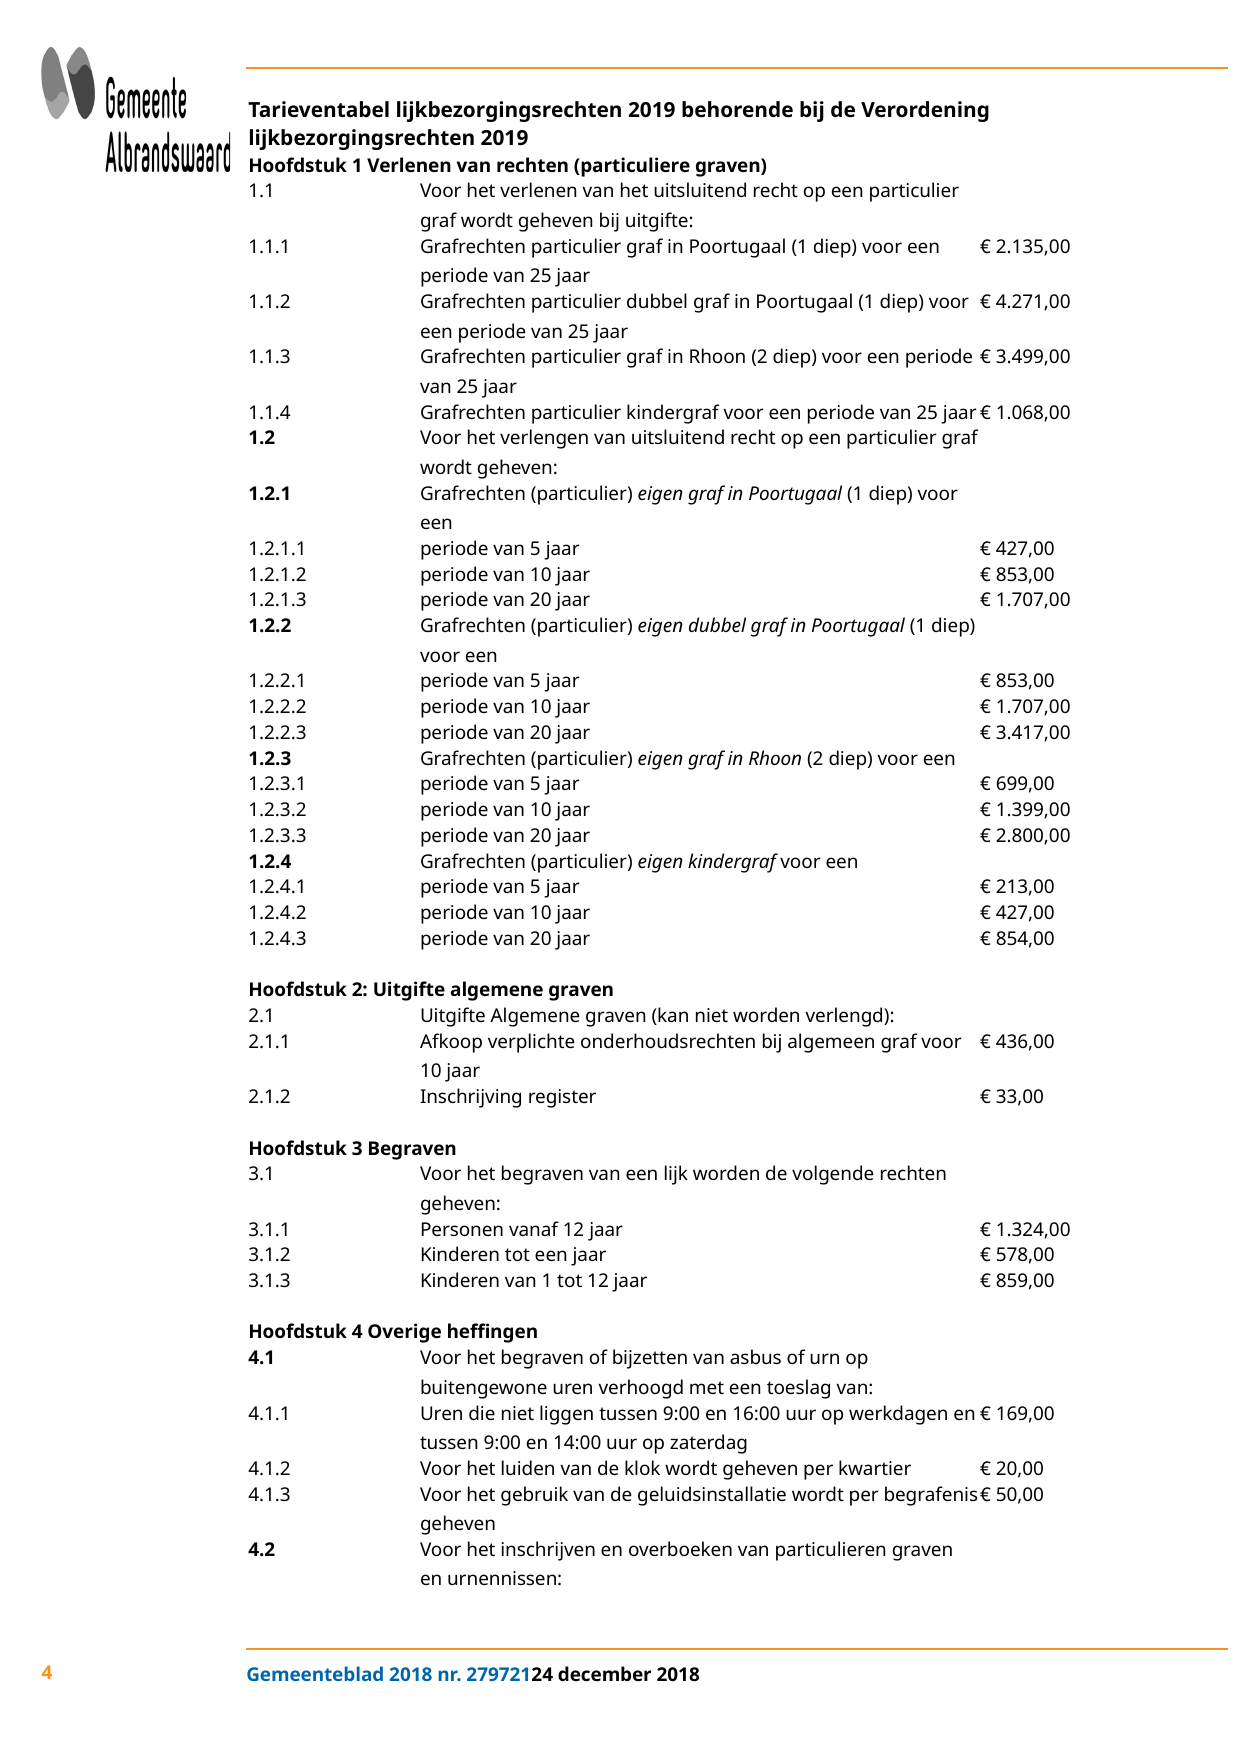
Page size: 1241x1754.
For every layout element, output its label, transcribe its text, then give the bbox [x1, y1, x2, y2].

table_cell 2.1.2 [248, 1083, 420, 1109]
table_cell Uitgifte Algemene graven (kan niet worden verlengd): [420, 1002, 980, 1028]
table_cell [980, 1319, 1152, 1344]
table_cell Grafrechten (particulier) eigen graf in Rhoon (2 diep) voor een [420, 745, 980, 771]
table_cell 3.1.3 [248, 1267, 420, 1293]
table_cell € 853,00 [980, 668, 1152, 693]
table_cell € 1.399,00 [980, 796, 1152, 822]
table_cell periode van 5 jaar [420, 535, 980, 561]
table_cell Uren die niet liggen tussen 9:00 en 16:00 uur op werkdagen en tussen 9:00 en 14:00 uur op zaterdag [420, 1400, 980, 1455]
table_cell [980, 951, 1152, 976]
table_cell 4.1.2 [248, 1455, 420, 1481]
table_cell 1.2.2 [248, 613, 420, 668]
table_cell € 1.324,00 [980, 1216, 1152, 1241]
table_cell Kinderen tot een jaar [420, 1241, 980, 1267]
table_cell [420, 951, 980, 976]
table_cell 1.2.3.1 [248, 771, 420, 796]
table_cell € 859,00 [980, 1267, 1152, 1293]
table_cell 1.2.4.3 [248, 925, 420, 951]
table_cell Grafrechten (particulier) eigen dubbel graf in Poortugaal (1 diep) voor een [420, 613, 980, 668]
table_cell Grafrechten (particulier) eigen graf in Poortugaal (1 diep) voor een [420, 480, 980, 535]
table_cell Voor het verlengen van uitsluitend recht op een particulier graf wordt geheven: [420, 425, 980, 480]
table_cell € 3.417,00 [980, 719, 1152, 745]
table_cell 1.2.3 [248, 745, 420, 771]
table_cell € 1.707,00 [980, 694, 1152, 719]
table_cell periode van 20 jaar [420, 925, 980, 951]
table_cell 2.1 [248, 1002, 420, 1028]
table_cell 1.2.1.2 [248, 561, 420, 587]
table_cell 4.2 [248, 1536, 420, 1591]
table_cell [980, 480, 1152, 535]
table_cell Grafrechten particulier kindergraf voor een periode van 25 jaar [420, 399, 980, 424]
table_cell Voor het begraven van een lijk worden de volgende rechten geheven: [420, 1160, 980, 1216]
table_cell 1.1.1 [248, 233, 420, 288]
table_cell [980, 613, 1152, 668]
table_cell Hoofdstuk 2: Uitgifte algemene graven [248, 976, 980, 1002]
table_cell € 854,00 [980, 925, 1152, 951]
table_cell [980, 1293, 1152, 1319]
picture [41, 47, 231, 172]
table_cell € 2.135,00 [980, 233, 1152, 288]
table_cell 1.2.2.3 [248, 719, 420, 745]
table_cell periode van 10 jaar [420, 796, 980, 822]
table_cell € 699,00 [980, 771, 1152, 796]
table_cell Hoofdstuk 4 Overige heffingen [248, 1319, 980, 1344]
table_cell 2.1.1 [248, 1028, 420, 1083]
table_cell € 2.800,00 [980, 822, 1152, 848]
table_cell periode van 20 jaar [420, 587, 980, 612]
table_cell Grafrechten particulier graf in Poortugaal (1 diep) voor een periode van 25 jaar [420, 233, 980, 288]
table_cell 1.2.4.1 [248, 874, 420, 899]
table_cell € 1.068,00 [980, 399, 1152, 424]
table_cell € 436,00 [980, 1028, 1152, 1083]
table_cell periode van 5 jaar [420, 668, 980, 693]
table_cell 1.2.3.3 [248, 822, 420, 848]
table_cell [980, 178, 1152, 233]
table_cell periode van 5 jaar [420, 771, 980, 796]
table_cell 1.2.2.2 [248, 694, 420, 719]
table_cell Voor het luiden van de klok wordt geheven per kwartier [420, 1455, 980, 1481]
table_cell 1.1.4 [248, 399, 420, 424]
table_cell 1.2.1 [248, 480, 420, 535]
table_cell [980, 1536, 1152, 1591]
table_cell [980, 1135, 1152, 1160]
table_cell € 20,00 [980, 1455, 1152, 1481]
table_cell Afkoop verplichte onderhoudsrechten bij algemeen graf voor 10 jaar [420, 1028, 980, 1083]
table_cell 1.1.3 [248, 344, 420, 399]
table_cell [980, 425, 1152, 480]
table_cell 1.2.4 [248, 848, 420, 873]
table_cell 4.1 [248, 1344, 420, 1400]
text Tarieventabel lijkbezorgingsrechten 2019 behorende bij de Verordening lijkbezorgingsrechten 2019 [248, 95, 1152, 152]
table_cell € 853,00 [980, 561, 1152, 587]
table_cell € 1.707,00 [980, 587, 1152, 612]
table_cell periode van 5 jaar [420, 874, 980, 899]
table_header Hoofdstuk 1 Verlenen van rechten (particuliere graven) [248, 152, 980, 178]
table_cell Kinderen van 1 tot 12 jaar [420, 1267, 980, 1293]
table_cell 3.1.2 [248, 1241, 420, 1267]
table_cell [980, 745, 1152, 771]
table_cell 1.2.2.1 [248, 668, 420, 693]
table_cell Voor het verlenen van het uitsluitend recht op een particulier graf wordt geheven bij uitgifte: [420, 178, 980, 233]
table_cell € 578,00 [980, 1241, 1152, 1267]
table_cell 1.2 [248, 425, 420, 480]
table_cell € 169,00 [980, 1400, 1152, 1455]
table_cell [980, 1344, 1152, 1400]
table_cell € 50,00 [980, 1481, 1152, 1536]
table_cell Grafrechten particulier graf in Rhoon (2 diep) voor een periode van 25 jaar [420, 344, 980, 399]
table_cell [420, 1109, 980, 1135]
table_cell [980, 848, 1152, 873]
table_cell Voor het begraven of bijzetten van asbus of urn op buitengewone uren verhoogd met een toeslag van: [420, 1344, 980, 1400]
table_cell Hoofdstuk 3 Begraven [248, 1135, 980, 1160]
table_cell 4.1.3 [248, 1481, 420, 1536]
table_cell 1.1.2 [248, 288, 420, 343]
table_cell periode van 10 jaar [420, 561, 980, 587]
table_cell [980, 976, 1152, 1002]
table_cell [980, 1002, 1152, 1028]
table_cell Voor het inschrijven en overboeken van particulieren graven en urnennissen: [420, 1536, 980, 1591]
table_cell [248, 1109, 420, 1135]
table_cell [980, 1109, 1152, 1135]
table_cell 4.1.1 [248, 1400, 420, 1455]
table_cell periode van 20 jaar [420, 719, 980, 745]
table_cell [420, 1293, 980, 1319]
table_cell 1.2.4.2 [248, 899, 420, 925]
table_cell € 427,00 [980, 899, 1152, 925]
table_cell € 3.499,00 [980, 344, 1152, 399]
table_cell 1.2.1.1 [248, 535, 420, 561]
table_cell [248, 1293, 420, 1319]
table_cell 3.1 [248, 1160, 420, 1216]
table_cell 1.2.1.3 [248, 587, 420, 612]
table_header [980, 152, 1152, 178]
table_cell € 427,00 [980, 535, 1152, 561]
table_cell € 4.271,00 [980, 288, 1152, 343]
table_cell Voor het gebruik van de geluidsinstallatie wordt per begrafenis geheven [420, 1481, 980, 1536]
table_cell 3.1.1 [248, 1216, 420, 1241]
table_cell Inschrijving register [420, 1083, 980, 1109]
table_cell 1.1 [248, 178, 420, 233]
table_cell periode van 20 jaar [420, 822, 980, 848]
table_cell [248, 951, 420, 976]
table_cell periode van 10 jaar [420, 694, 980, 719]
table_cell [980, 1160, 1152, 1216]
table_cell € 33,00 [980, 1083, 1152, 1109]
table_cell Grafrechten particulier dubbel graf in Poortugaal (1 diep) voor een periode van 25 jaar [420, 288, 980, 343]
table_cell Personen vanaf 12 jaar [420, 1216, 980, 1241]
table_cell periode van 10 jaar [420, 899, 980, 925]
table_cell 1.2.3.2 [248, 796, 420, 822]
table_cell Grafrechten (particulier) eigen kindergraf voor een [420, 848, 980, 873]
table_cell € 213,00 [980, 874, 1152, 899]
